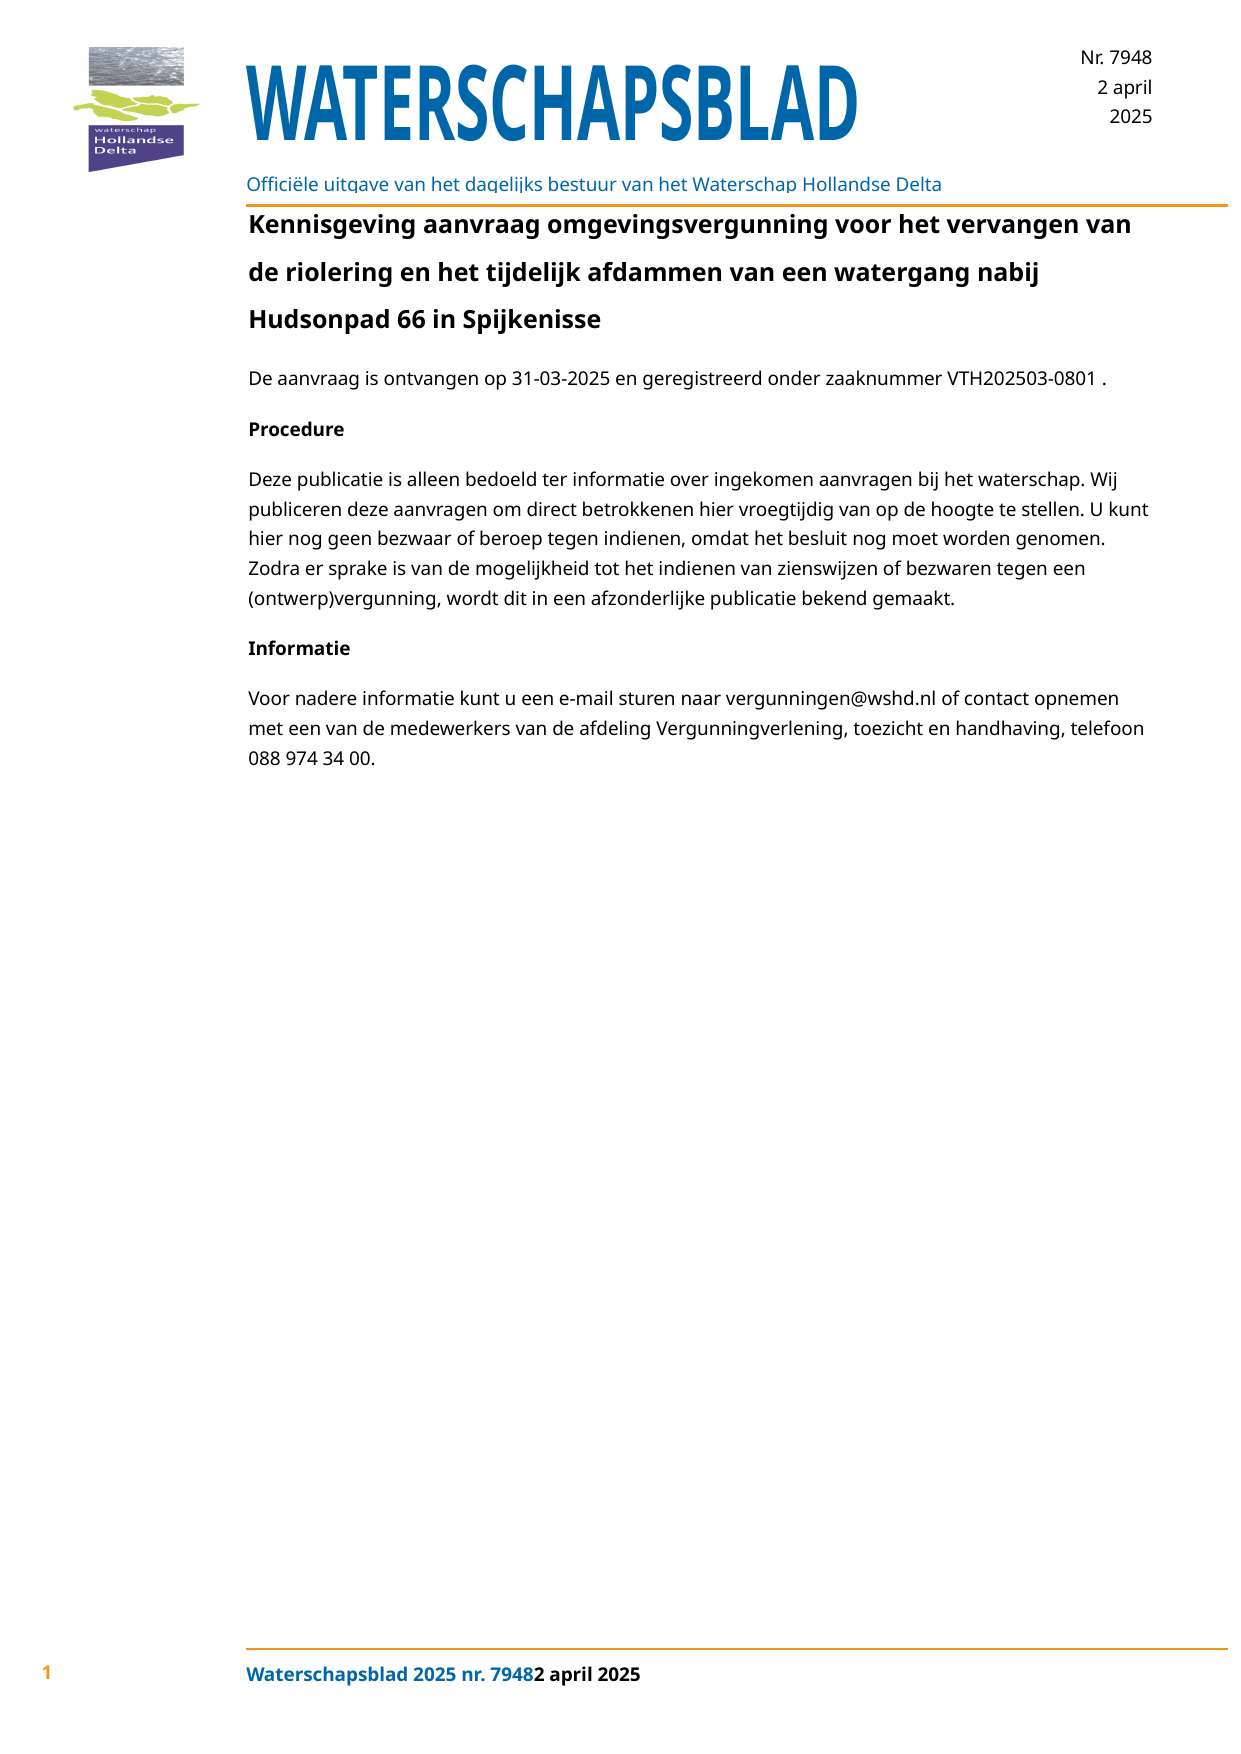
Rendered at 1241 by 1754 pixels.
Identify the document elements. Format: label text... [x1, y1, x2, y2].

text Deze publicatie is alleen bedoeld ter informatie over ingekomen aanvragen bij het waterschap. Wij publiceren deze aanvragen om direct betrokkenen hier vroegtijdig van op de hoogte te stellen. U kunt hier nog geen bezwaar of beroep tegen indienen, omdat het besluit nog moet worden genomen. Zodra er sprake is van de mogelijkheid tot het indienen van zienswijzen of bezwaren tegen een (ontwerp)vergunning, wordt dit in een afzonderlijke publicatie bekend gemaakt. [248, 466, 1152, 610]
text Kennisgeving aanvraag omgevingsvergunning voor het vervangen van de riolering en het tijdelijk afdammen van een watergang nabij Hudsonpad 66 in Spijkenisse [248, 207, 1152, 336]
text De aanvraag is ontvangen op 31-03-2025 en geregistreerd onder zaaknummer VTH202503-0801 . [248, 366, 1152, 391]
text Informatie [248, 635, 1152, 661]
text Procedure [248, 416, 1152, 442]
picture [41, 47, 231, 172]
text Voor nadere informatie kunt u een e-mail sturen naar vergunningen@wshd.nl of contact opnemen met een van de medewerkers van de afdeling Vergunningverlening, toezicht en handhaving, telefoon 088 974 34 00. [248, 686, 1152, 770]
